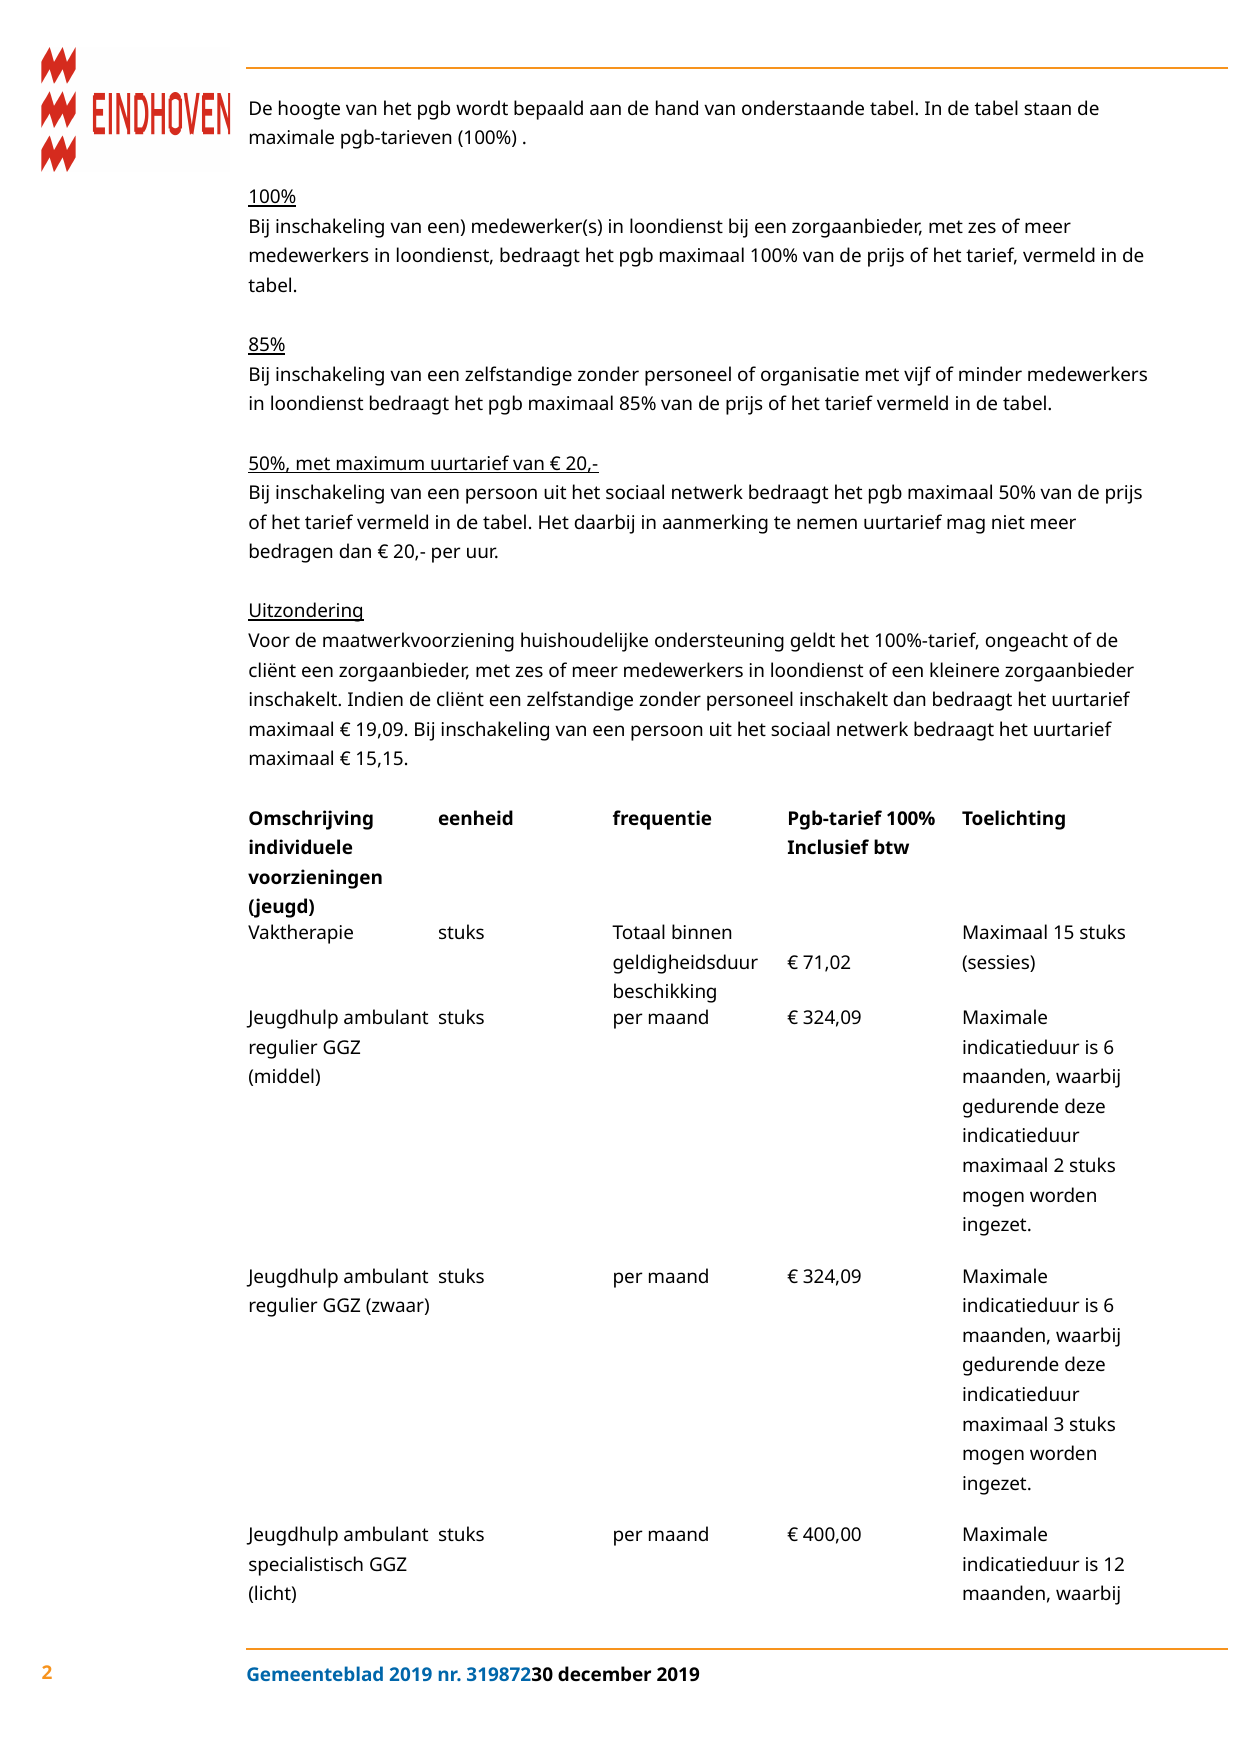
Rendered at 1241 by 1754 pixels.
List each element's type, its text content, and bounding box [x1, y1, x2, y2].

text 100% [248, 183, 1152, 209]
table_cell stuks [438, 1263, 612, 1496]
table_cell € 324,09 [787, 1263, 962, 1496]
table_cell [438, 1237, 612, 1263]
text Uitzondering [248, 598, 1152, 623]
table_cell [613, 1237, 787, 1263]
table_cell € 400,00 [787, 1521, 962, 1606]
table_cell Jeugdhulp ambulant regulier GGZ (zwaar) [248, 1263, 438, 1496]
table_header Omschrijving individuele voorzieningen (jeugd) [248, 805, 438, 919]
table_cell [787, 1237, 962, 1263]
table_cell stuks [438, 1004, 612, 1237]
table_cell Jeugdhulp ambulant regulier GGZ (middel) [248, 1004, 438, 1237]
table_cell [962, 1237, 1152, 1263]
text 85% [248, 331, 1152, 357]
table_cell Totaal binnen geldigheidsduur beschikking [613, 919, 787, 1004]
table_cell per maand [613, 1004, 787, 1237]
table_cell [248, 1237, 438, 1263]
table_cell Jeugdhulp ambulant specialistisch GGZ (licht) [248, 1521, 438, 1606]
table_cell per maand [613, 1263, 787, 1496]
table_header Pgb-tarief 100% Inclusief btw [787, 805, 962, 919]
text De hoogte van het pgb wordt bepaald aan de hand van onderstaande tabel. In de tabel staan de maximale pgb-tarieven (100%) . [248, 95, 1152, 150]
table_cell Maximale indicatieduur is 12 maanden, waarbij [962, 1521, 1152, 1606]
text 50%, met maximum uurtarief van € 20,- [248, 450, 1152, 476]
table_cell stuks [438, 1521, 612, 1606]
table_cell Maximale indicatieduur is 6 maanden, waarbij gedurende deze indicatieduur maximaal 3 stuks mogen worden ingezet. [962, 1263, 1152, 1496]
table_cell Maximale indicatieduur is 6 maanden, waarbij gedurende deze indicatieduur maximaal 2 stuks mogen worden ingezet. [962, 1004, 1152, 1237]
table_header eenheid [438, 805, 612, 919]
table_cell [787, 1496, 962, 1521]
table_cell Vaktherapie [248, 919, 438, 1004]
text Bij inschakeling van een persoon uit het sociaal netwerk bedraagt het pgb maximaal 50% van de prijs of het tarief vermeld in de tabel. Het daarbij in aanmerking te nemen uurtarief mag niet meer bedragen dan € 20,- per uur. [248, 479, 1152, 564]
text Bij inschakeling van een) medewerker(s) in loondienst bij een zorgaanbieder, met zes of meer medewerkers in loondienst, bedraagt het pgb maximaal 100% van de prijs of het tarief, vermeld in de tabel. [248, 213, 1152, 298]
table_cell € 324,09 [787, 1004, 962, 1237]
table_cell [962, 1496, 1152, 1521]
table_cell stuks [438, 919, 612, 1004]
table_cell [248, 1496, 438, 1521]
table_cell [613, 1496, 787, 1521]
table_header Toelichting [962, 805, 1152, 919]
table_cell Maximaal 15 stuks (sessies) [962, 919, 1152, 1004]
table_cell [438, 1496, 612, 1521]
table_cell € 71,02 [787, 919, 962, 1004]
picture [41, 47, 231, 172]
table_cell per maand [613, 1521, 787, 1606]
table_header frequentie [613, 805, 787, 919]
text Bij inschakeling van een zelfstandige zonder personeel of organisatie met vijf of minder medewerkers in loondienst bedraagt het pgb maximaal 85% van de prijs of het tarief vermeld in de tabel. [248, 361, 1152, 416]
text Voor de maatwerkvoorziening huishoudelijke ondersteuning geldt het 100%-tarief, ongeacht of de cliënt een zorgaanbieder, met zes of meer medewerkers in loondienst of een kleinere zorgaanbieder inschakelt. Indien de cliënt een zelfstandige zonder personeel inschakelt dan bedraagt het uurtarief maximaal € 19,09. Bij inschakeling van een persoon uit het sociaal netwerk bedraagt het uurtarief maximaal € 15,15. [248, 627, 1152, 771]
